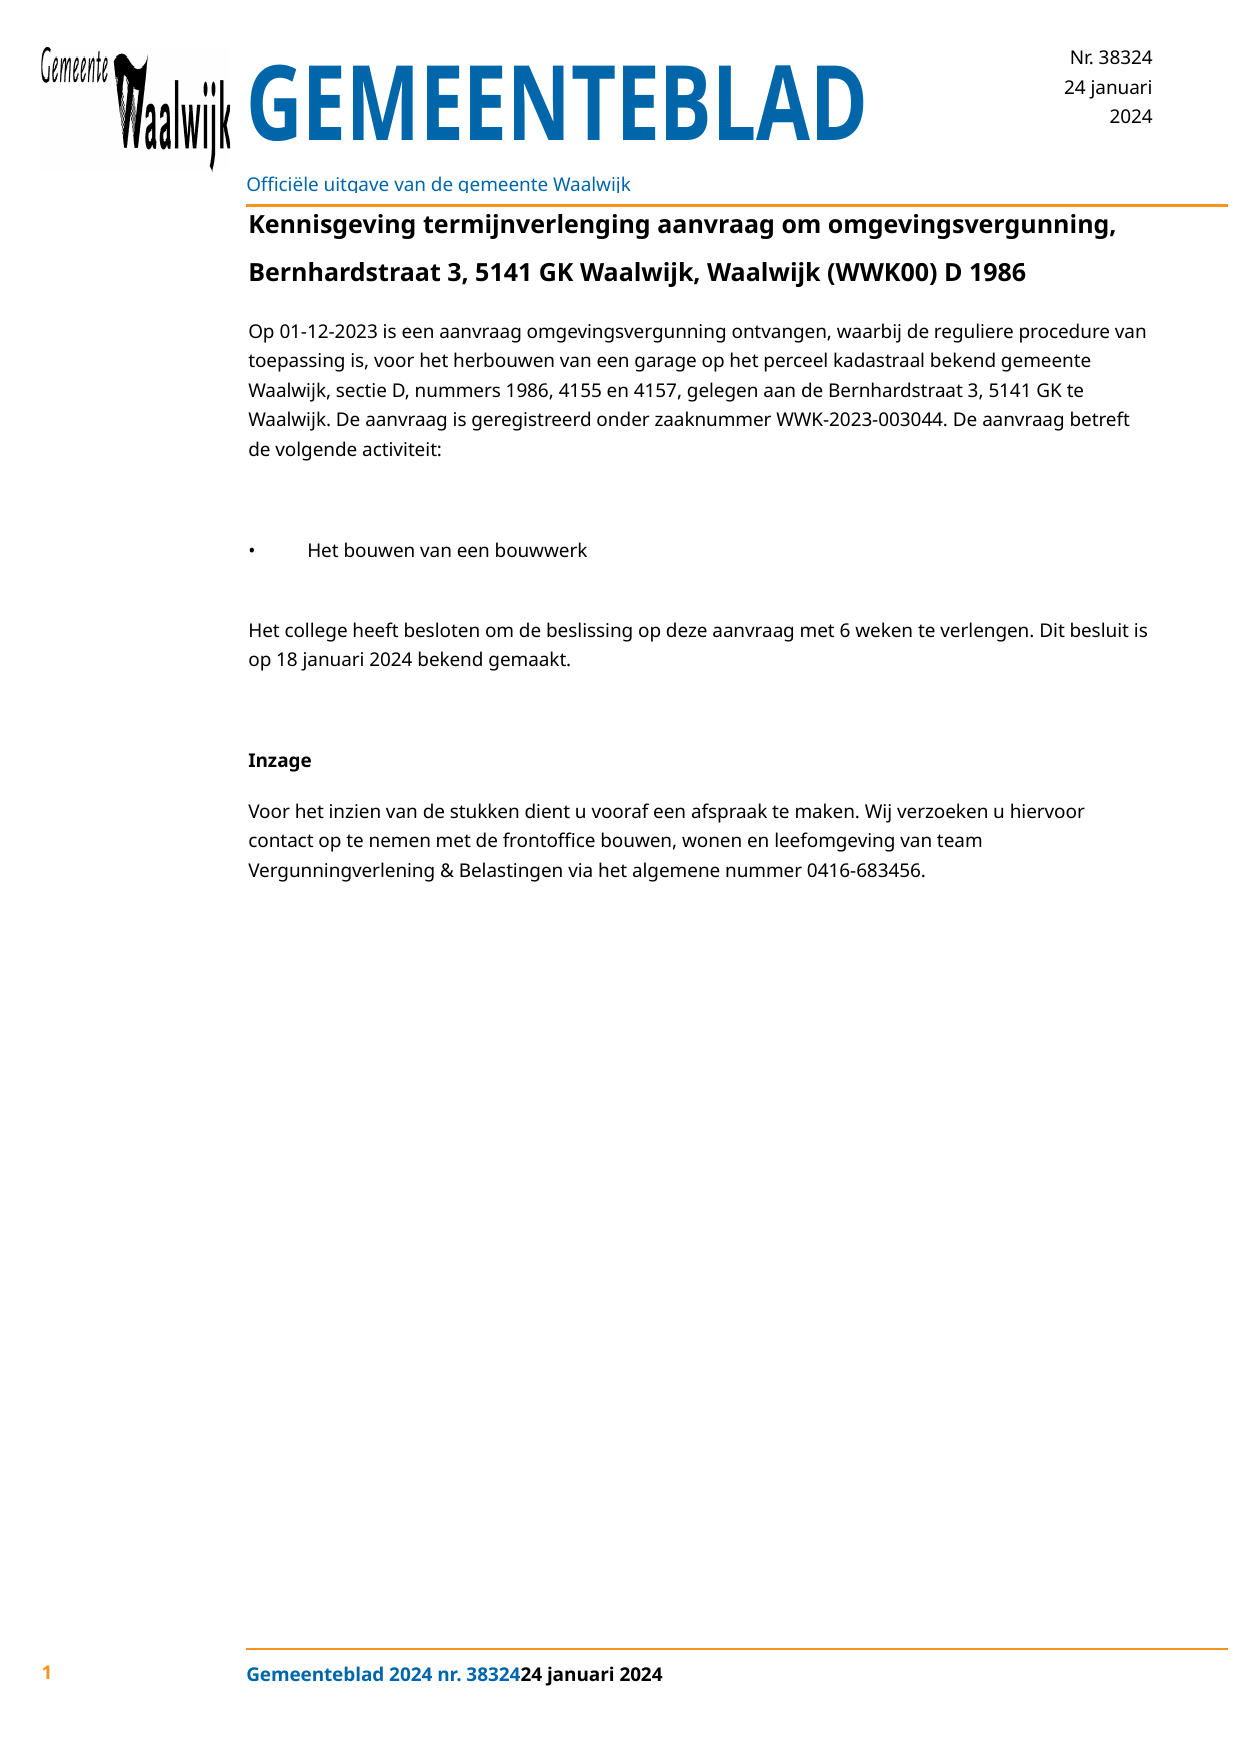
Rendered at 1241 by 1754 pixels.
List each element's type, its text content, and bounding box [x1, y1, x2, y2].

list Het bouwen van een bouwwerk [248, 537, 1152, 563]
text Inzage [248, 747, 1152, 773]
picture [41, 47, 231, 172]
text Kennisgeving termijnverlenging aanvraag om omgevingsvergunning, Bernhardstraat 3, 5141 GK Waalwijk, Waalwijk (WWK00) D 1986 [248, 207, 1152, 288]
text Op 01-12-2023 is een aanvraag omgevingsvergunning ontvangen, waarbij de reguliere procedure van toepassing is, voor het herbouwen van een garage op het perceel kadastraal bekend gemeente Waalwijk, sectie D, nummers 1986, 4155 en 4157, gelegen aan de Bernhardstraat 3, 5141 GK te Waalwijk. De aanvraag is geregistreerd onder zaaknummer WWK-2023-003044. De aanvraag betreft de volgende activiteit: [248, 318, 1152, 462]
text Het college heeft besloten om de beslissing op deze aanvraag met 6 weken te verlengen. Dit besluit is op 18 januari 2024 bekend gemaakt. [248, 617, 1152, 672]
text Voor het inzien van de stukken dient u vooraf een afspraak te maken. Wij verzoeken u hiervoor contact op te nemen met de frontoffice bouwen, wonen en leefomgeving van team Vergunningverlening & Belastingen via het algemene nummer 0416-683456. [248, 798, 1152, 883]
